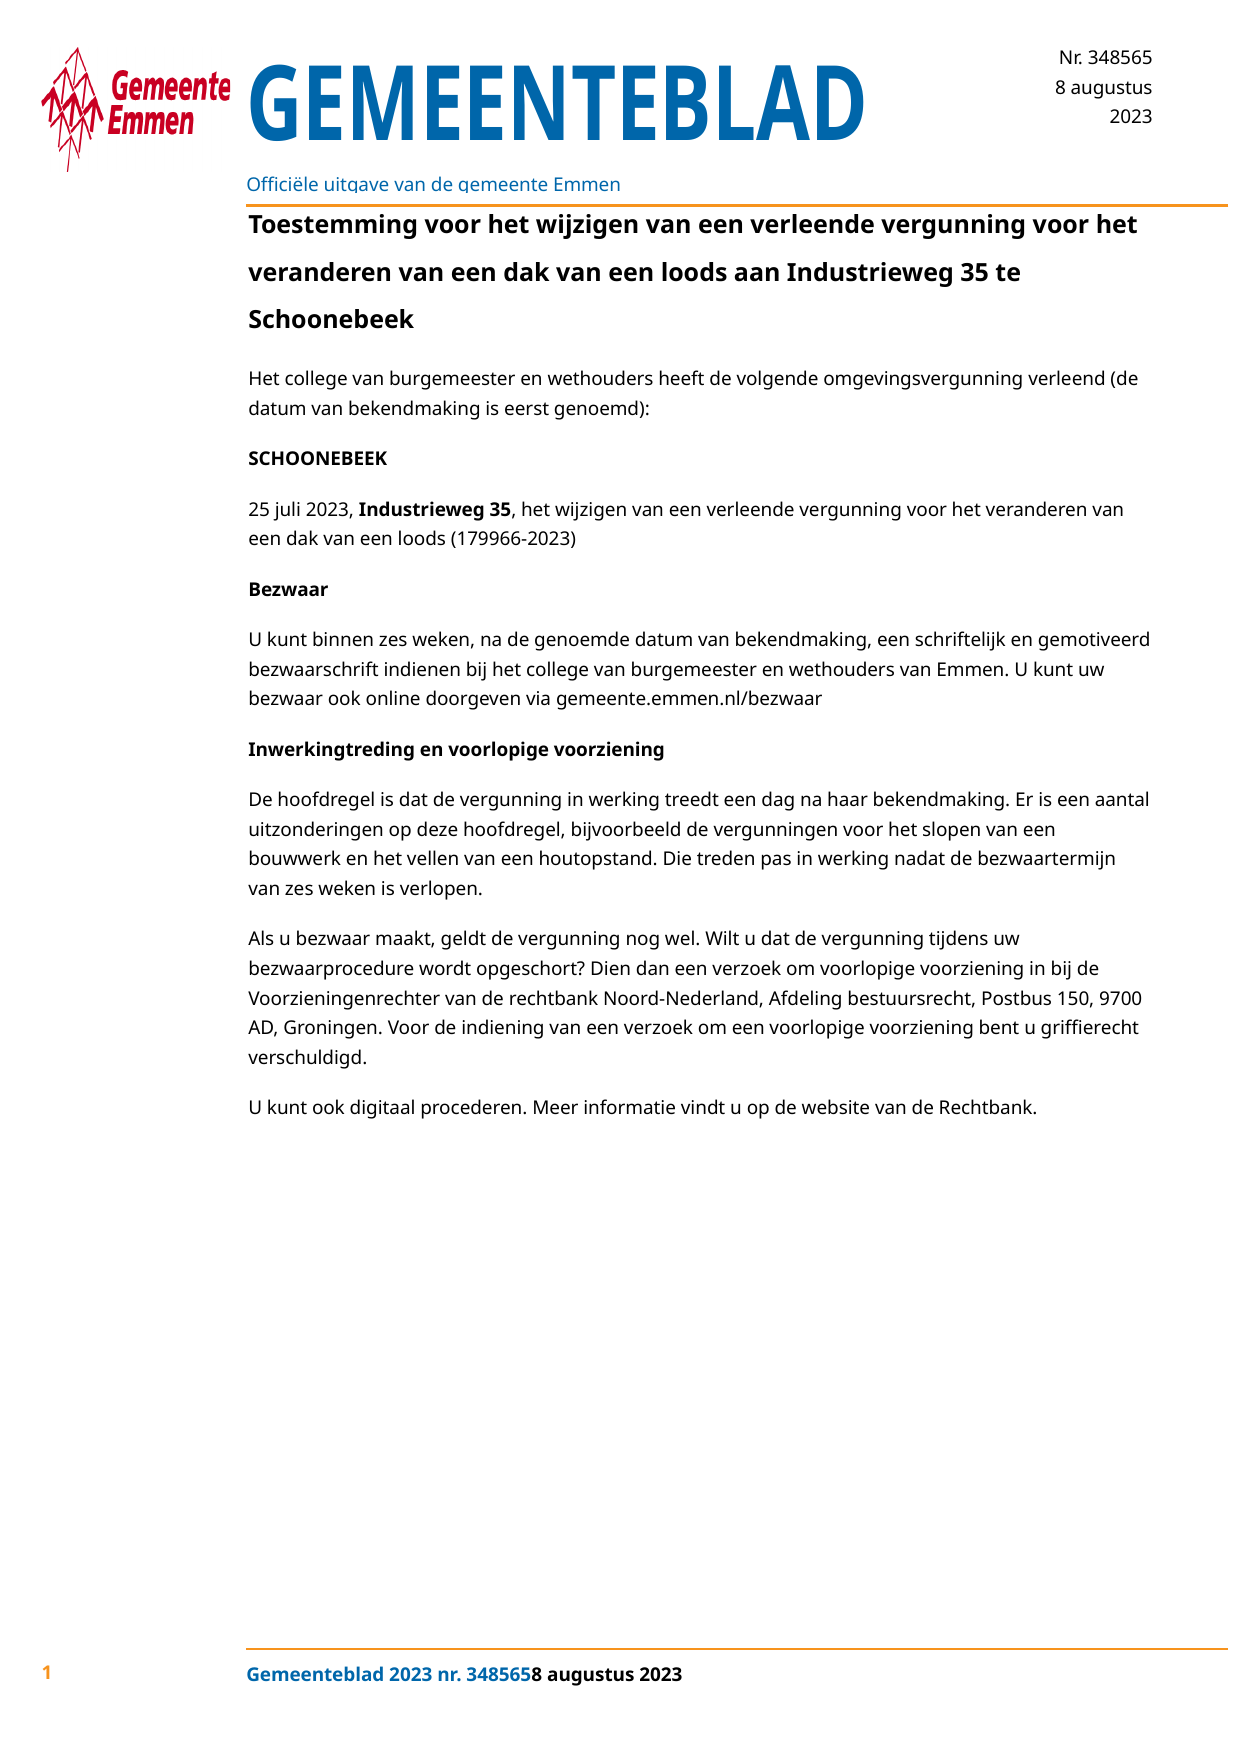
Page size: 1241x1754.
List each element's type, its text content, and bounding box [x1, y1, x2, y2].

text U kunt ook digitaal procederen. Meer informatie vindt u op de website van de Rechtbank. [248, 1094, 1152, 1120]
text 25 juli 2023, Industrieweg 35, het wijzigen van een verleende vergunning voor het veranderen van een dak van een loods (179966-2023) [248, 496, 1152, 551]
text Het college van burgemeester en wethouders heeft de volgende omgevingsvergunning verleend (de datum van bekendmaking is eerst genoemd): [248, 366, 1152, 421]
text U kunt binnen zes weken, na de genoemde datum van bekendmaking, een schriftelijk en gemotiveerd bezwaarschrift indienen bij het college van burgemeester en wethouders van Emmen. U kunt uw bezwaar ook online doorgeven via gemeente.emmen.nl/bezwaar [248, 626, 1152, 711]
text Toestemming voor het wijzigen van een verleende vergunning voor het veranderen van een dak van een loods aan Industrieweg 35 te Schoonebeek [248, 207, 1152, 336]
text Bezwaar [248, 576, 1152, 602]
picture [41, 47, 231, 172]
text Als u bezwaar maakt, geldt de vergunning nog wel. Wilt u dat de vergunning tijdens uw bezwaarprocedure wordt opgeschort? Dien dan een verzoek om voorlopige voorziening in bij de Voorzieningenrechter van de rechtbank Noord-Nederland, Afdeling bestuursrecht, Postbus 150, 9700 AD, Groningen. Voor de indiening van een verzoek om een voorlopige voorziening bent u griffierecht verschuldigd. [248, 926, 1152, 1069]
text De hoofdregel is dat de vergunning in werking treedt een dag na haar bekendmaking. Er is een aantal uitzonderingen op deze hoofdregel, bijvoorbeeld de vergunningen voor het slopen van een bouwwerk en het vellen van een houtopstand. Die treden pas in werking nadat de bezwaartermijn van zes weken is verlopen. [248, 786, 1152, 901]
text Inwerkingtreding en voorlopige voorziening [248, 736, 1152, 762]
text SCHOONEBEEK [248, 446, 1152, 471]
